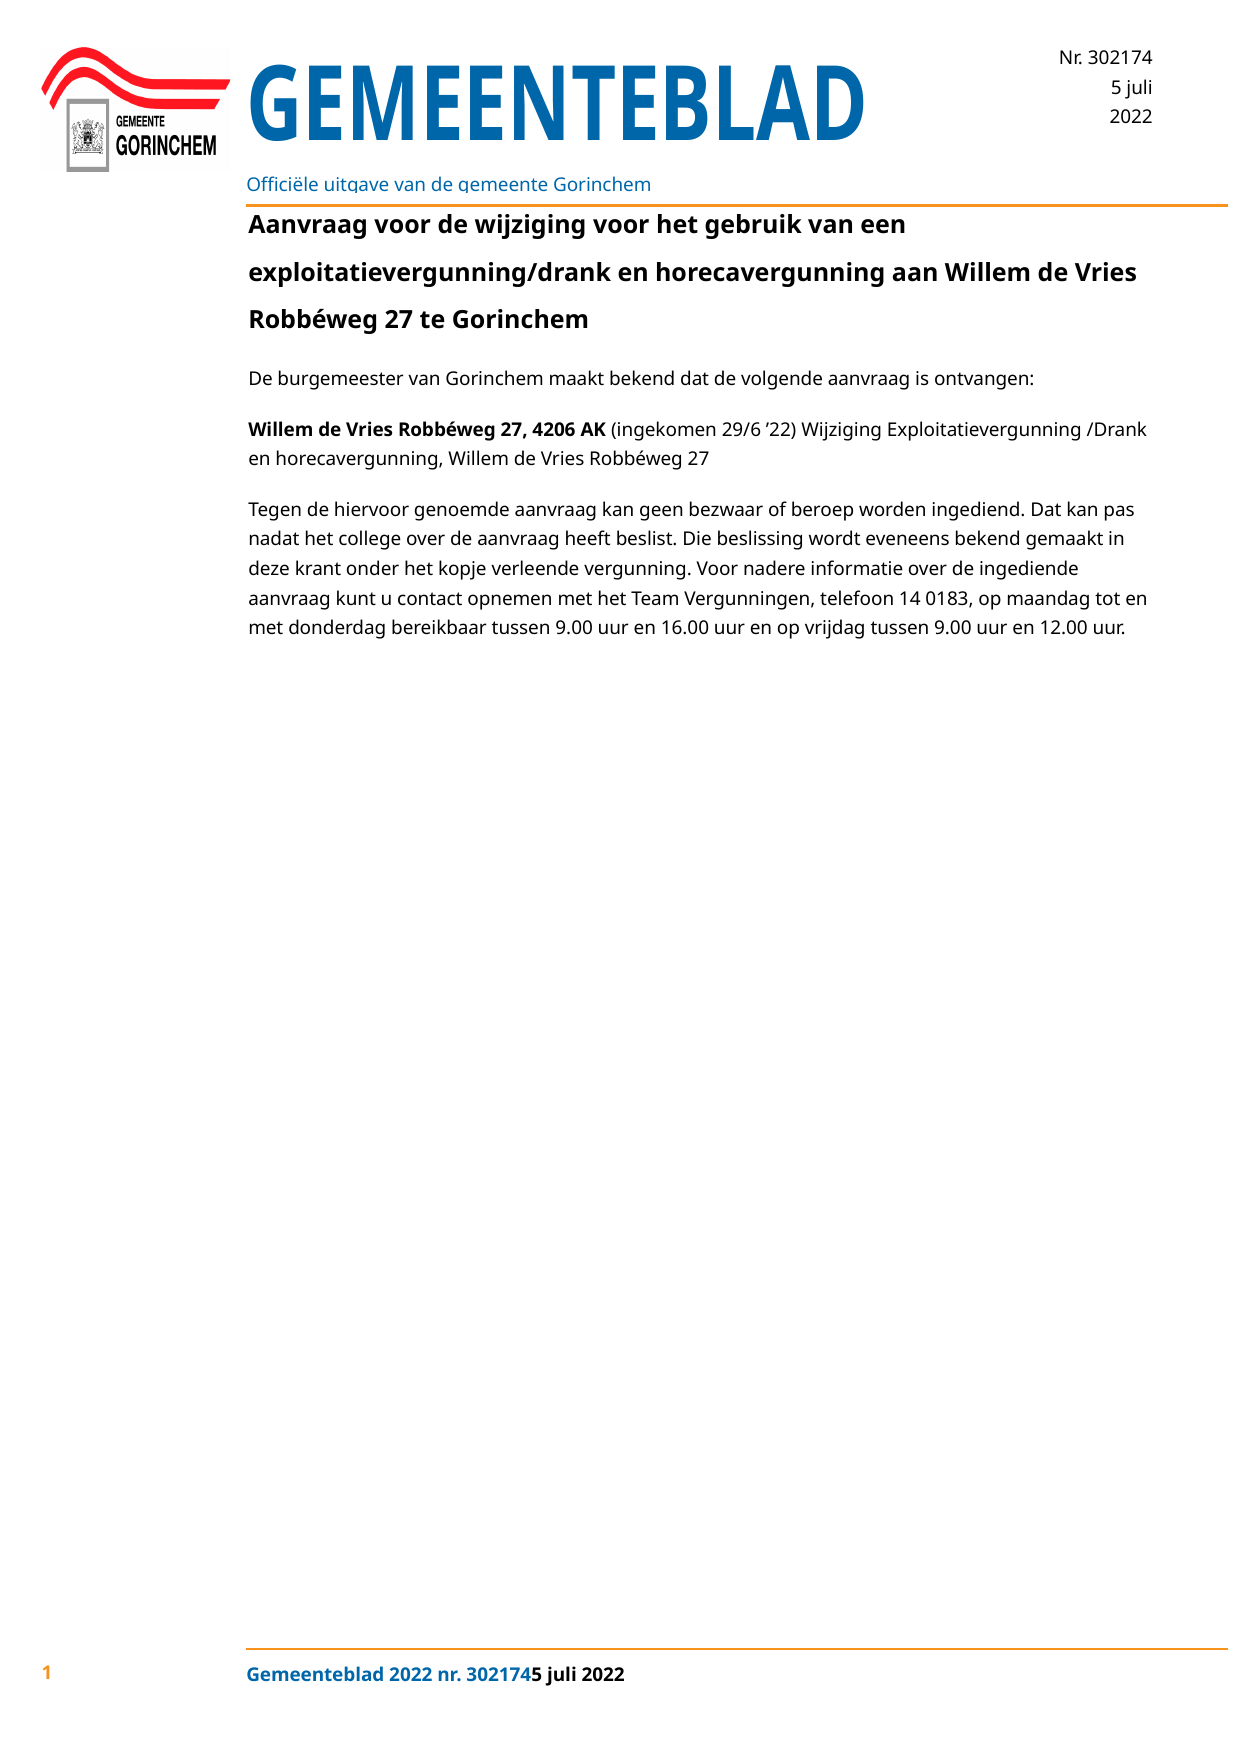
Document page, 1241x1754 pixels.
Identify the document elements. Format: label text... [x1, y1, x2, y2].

picture [41, 47, 231, 172]
text Aanvraag voor de wijziging voor het gebruik van een exploitatievergunning/drank en horecavergunning aan Willem de Vries Robbéweg 27 te Gorinchem [248, 207, 1152, 336]
text Willem de Vries Robbéweg 27, 4206 AK (ingekomen 29/6 ’22) Wijziging Exploitatievergunning /Drank en horecavergunning, Willem de Vries Robbéweg 27 [248, 416, 1152, 471]
text De burgemeester van Gorinchem maakt bekend dat de volgende aanvraag is ontvangen: [248, 366, 1152, 391]
text Tegen de hiervoor genoemde aanvraag kan geen bezwaar of beroep worden ingediend. Dat kan pas nadat het college over de aanvraag heeft beslist. Die beslissing wordt eveneens bekend gemaakt in deze krant onder het kopje verleende vergunning. Voor nadere informatie over de ingediende aanvraag kunt u contact opnemen met het Team Vergunningen, telefoon 14 0183, op maandag tot en met donderdag bereikbaar tussen 9.00 uur en 16.00 uur en op vrijdag tussen 9.00 uur en 12.00 uur. [248, 496, 1152, 640]
